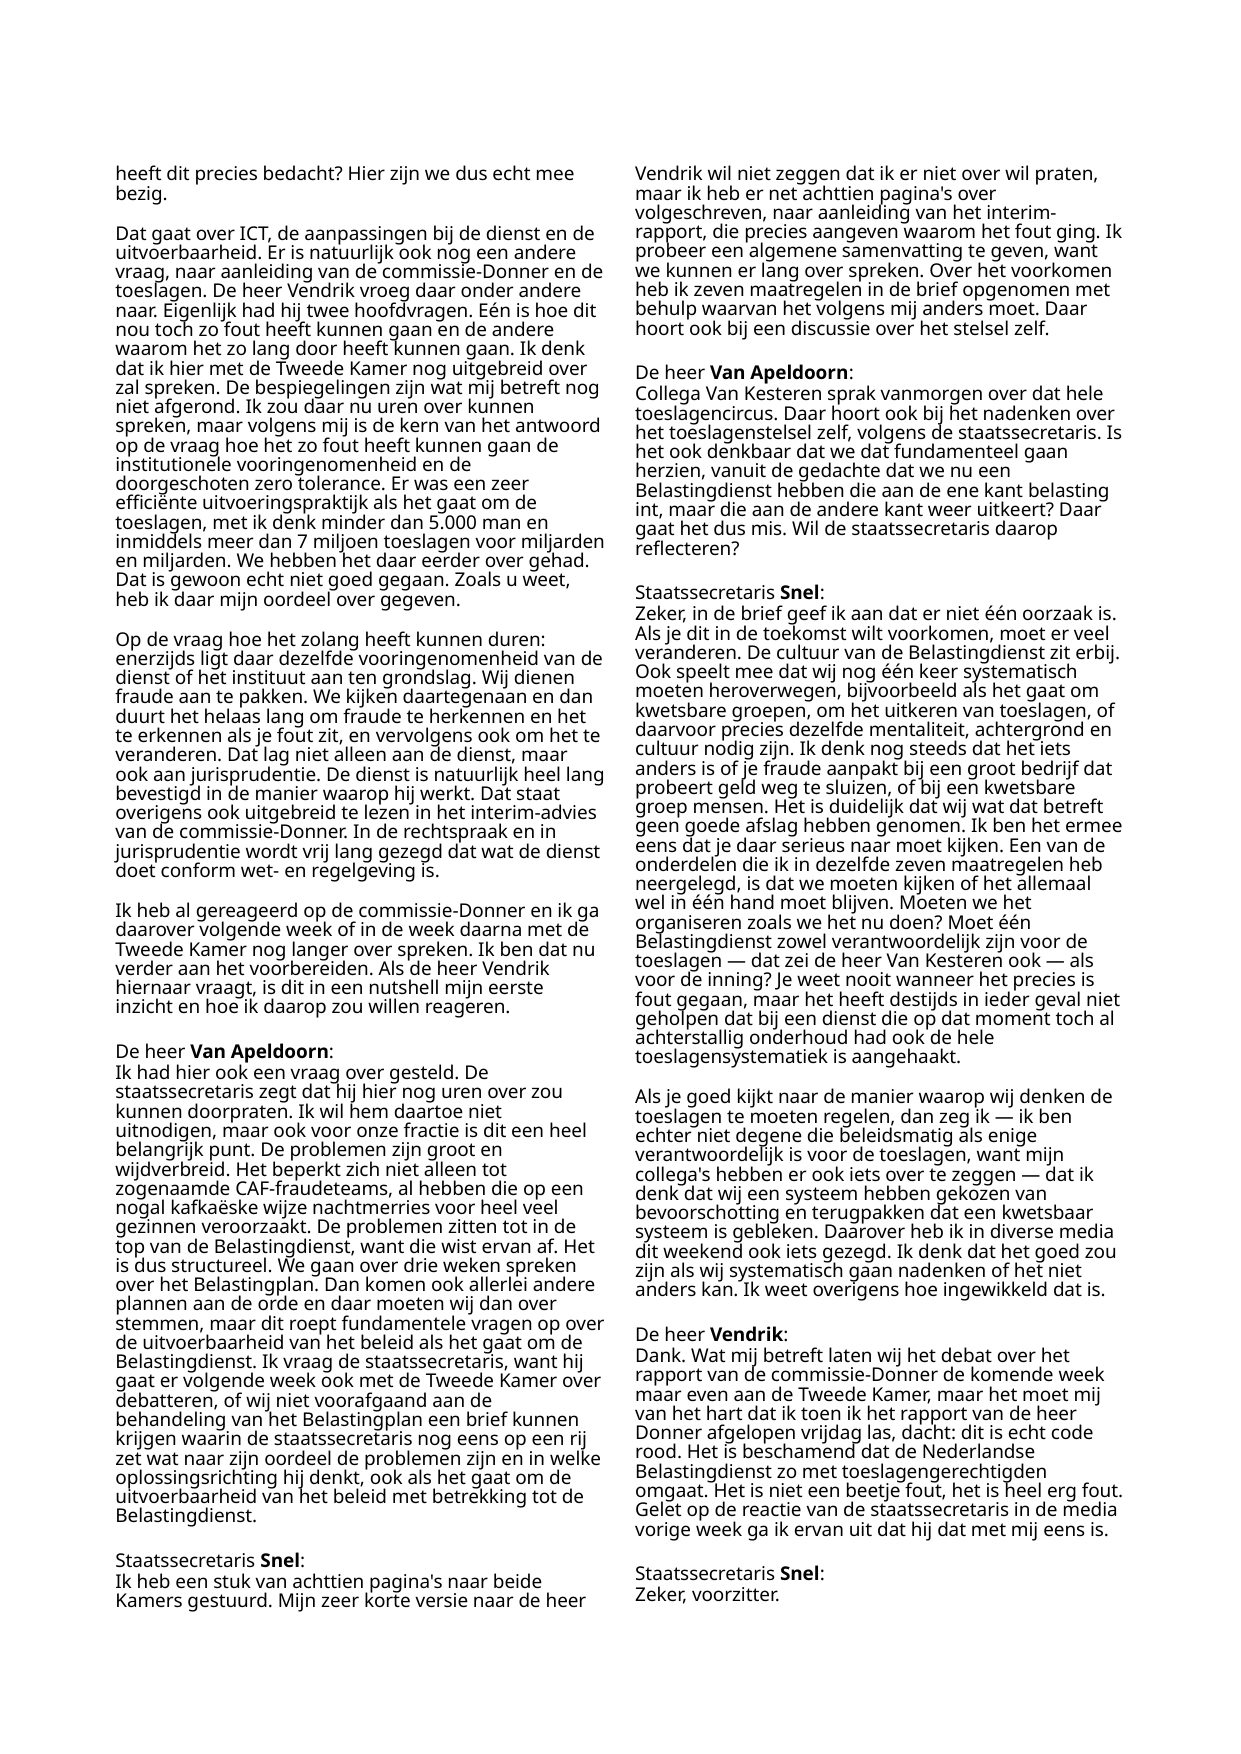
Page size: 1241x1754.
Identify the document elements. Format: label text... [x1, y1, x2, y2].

text Zeker, voorzitter. [635, 1586, 1125, 1606]
text Vendrik wil niet zeggen dat ik er niet over wil praten, maar ik heb er net achttien pagina's over volgeschreven, naar aanleiding van het interim-rapport, die precies aangeven waarom het fout ging. Ik probeer een algemene samenvatting te geven, want we kunnen er lang over spreken. Over het voorkomen heb ik zeven maatregelen in de brief opgenomen met behulp waarvan het volgens mij anders moet. Daar hoort ook bij een discussie over het stelsel zelf. [635, 165, 1125, 339]
text De heer Van Apeldoorn: [635, 359, 1125, 385]
text Zeker, in de brief geef ik aan dat er niet één oorzaak is. Als je dit in de toekomst wilt voorkomen, moet er veel veranderen. De cultuur van de Belastingdienst zit erbij. Ook speelt mee dat wij nog één keer systematisch moeten heroverwegen, bijvoorbeeld als het gaat om kwetsbare groepen, om het uitkeren van toeslagen, of daarvoor precies dezelfde mentaliteit, achtergrond en cultuur nodig zijn. Ik denk nog steeds dat het iets anders is of je fraude aanpakt bij een groot bedrijf dat probeert geld weg te sluizen, of bij een kwetsbare groep mensen. Het is duidelijk dat wij wat dat betreft geen goede afslag hebben genomen. Ik ben het ermee eens dat je daar serieus naar moet kijken. Een van de onderdelen die ik in dezelfde zeven maatregelen heb neergelegd, is dat we moeten kijken of het allemaal wel in één hand moet blijven. Moeten we het organiseren zoals we het nu doen? Moet één Belastingdienst zowel verantwoordelijk zijn voor de toeslagen — dat zei de heer Van Kesteren ook — als voor de inning? Je weet nooit wanneer het precies is fout gegaan, maar het heeft destijds in ieder geval niet geholpen dat bij een dienst die op dat moment toch al achterstallig onderhoud had ook de hele toeslagensystematiek is aangehaakt. [635, 605, 1125, 1068]
text Staatssecretaris Snel: [115, 1547, 605, 1573]
text Dat gaat over ICT, de aanpassingen bij de dienst en de uitvoerbaarheid. Er is natuurlijk ook nog een andere vraag, naar aanleiding van de commissie-Donner en de toeslagen. De heer Vendrik vroeg daar onder andere naar. Eigenlijk had hij twee hoofdvragen. Eén is hoe dit nou toch zo fout heeft kunnen gaan en de andere waarom het zo lang door heeft kunnen gaan. Ik denk dat ik hier met de Tweede Kamer nog uitgebreid over zal spreken. De bespiegelingen zijn wat mij betreft nog niet afgerond. Ik zou daar nu uren over kunnen spreken, maar volgens mij is de kern van het antwoord op de vraag hoe het zo fout heeft kunnen gaan de institutionele vooringenomenheid en de doorgeschoten zero tolerance. Er was een zeer efficiënte uitvoeringspraktijk als het gaat om de toeslagen, met ik denk minder dan 5.000 man en inmiddels meer dan 7 miljoen toeslagen voor miljarden en miljarden. We hebben het daar eerder over gehad. Dat is gewoon echt niet goed gegaan. Zoals u weet, heb ik daar mijn oordeel over gegeven. [115, 224, 605, 610]
text Ik heb al gereageerd op de commissie-Donner en ik ga daarover volgende week of in de week daarna met de Tweede Kamer nog langer over spreken. Ik ben dat nu verder aan het voorbereiden. Als de heer Vendrik hiernaar vraagt, is dit in een nutshell mijn eerste inzicht en hoe ik daarop zou willen reageren. [115, 902, 605, 1018]
text Dank. Wat mij betreft laten wij het debat over het rapport van de commissie-Donner de komende week maar even aan de Tweede Kamer, maar het moet mij van het hart dat ik toen ik het rapport van de heer Donner afgelopen vrijdag las, dacht: dit is echt code rood. Het is beschamend dat de Nederlandse Belastingdienst zo met toeslagengerechtigden omgaat. Het is niet een beetje fout, het is heel erg fout. Gelet op de reactie van de staatssecretaris in de media vorige week ga ik ervan uit dat hij dat met mij eens is. [635, 1347, 1125, 1540]
text Staatssecretaris Snel: [635, 579, 1125, 605]
text De heer Vendrik: [635, 1321, 1125, 1347]
text Staatssecretaris Snel: [635, 1561, 1125, 1586]
text heeft dit precies bedacht? Hier zijn we dus echt mee bezig. [115, 165, 605, 204]
text Als je goed kijkt naar de manier waarop wij denken de toeslagen te moeten regelen, dan zeg ik — ik ben echter niet degene die beleidsmatig als enige verantwoordelijk is voor de toeslagen, want mijn collega's hebben er ook iets over te zeggen — dat ik denk dat wij een systeem hebben gekozen van bevoorschotting en terugpakken dat een kwetsbaar systeem is gebleken. Daarover heb ik in diverse media dit weekend ook iets gezegd. Ik denk dat het goed zou zijn als wij systematisch gaan nadenken of het niet anders kan. Ik weet overigens hoe ingewikkeld dat is. [635, 1088, 1125, 1301]
text De heer Van Apeldoorn: [115, 1038, 605, 1064]
text Collega Van Kesteren sprak vanmorgen over dat hele toeslagencircus. Daar hoort ook bij het nadenken over het toeslagenstelsel zelf, volgens de staatssecretaris. Is het ook denkbaar dat we dat fundamenteel gaan herzien, vanuit de gedachte dat we nu een Belastingdienst hebben die aan de ene kant belasting int, maar die aan de andere kant weer uitkeert? Daar gaat het dus mis. Wil de staatssecretaris daarop reflecteren? [635, 385, 1125, 559]
text Op de vraag hoe het zolang heeft kunnen duren: enerzijds ligt daar dezelfde vooringenomenheid van de dienst of het instituut aan ten grondslag. Wij dienen fraude aan te pakken. We kijken daartegenaan en dan duurt het helaas lang om fraude te herkennen en het te erkennen als je fout zit, en vervolgens ook om het te veranderen. Dat lag niet alleen aan de dienst, maar ook aan jurisprudentie. De dienst is natuurlijk heel lang bevestigd in de manier waarop hij werkt. Dat staat overigens ook uitgebreid te lezen in het interim-advies van de commissie-Donner. In de rechtspraak en in jurisprudentie wordt vrij lang gezegd dat wat de dienst doet conform wet- en regelgeving is. [115, 631, 605, 881]
text Ik heb een stuk van achttien pagina's naar beide Kamers gestuurd. Mijn zeer korte versie naar de heer [115, 1573, 605, 1612]
text Ik had hier ook een vraag over gesteld. De staatssecretaris zegt dat hij hier nog uren over zou kunnen doorpraten. Ik wil hem daartoe niet uitnodigen, maar ook voor onze fractie is dit een heel belangrijk punt. De problemen zijn groot en wijdverbreid. Het beperkt zich niet alleen tot zogenaamde CAF-fraudeteams, al hebben die op een nogal kafkaëske wijze nachtmerries voor heel veel gezinnen veroorzaakt. De problemen zitten tot in de top van de Belastingdienst, want die wist ervan af. Het is dus structureel. We gaan over drie weken spreken over het Belastingplan. Dan komen ook allerlei andere plannen aan de orde en daar moeten wij dan over stemmen, maar dit roept fundamentele vragen op over de uitvoerbaarheid van het beleid als het gaat om de Belastingdienst. Ik vraag de staatssecretaris, want hij gaat er volgende week ook met de Tweede Kamer over debatteren, of wij niet voorafgaand aan de behandeling van het Belastingplan een brief kunnen krijgen waarin de staatssecretaris nog eens op een rij zet wat naar zijn oordeel de problemen zijn en in welke oplossingsrichting hij denkt, ook als het gaat om de uitvoerbaarheid van het beleid met betrekking tot de Belastingdienst. [115, 1064, 605, 1527]
